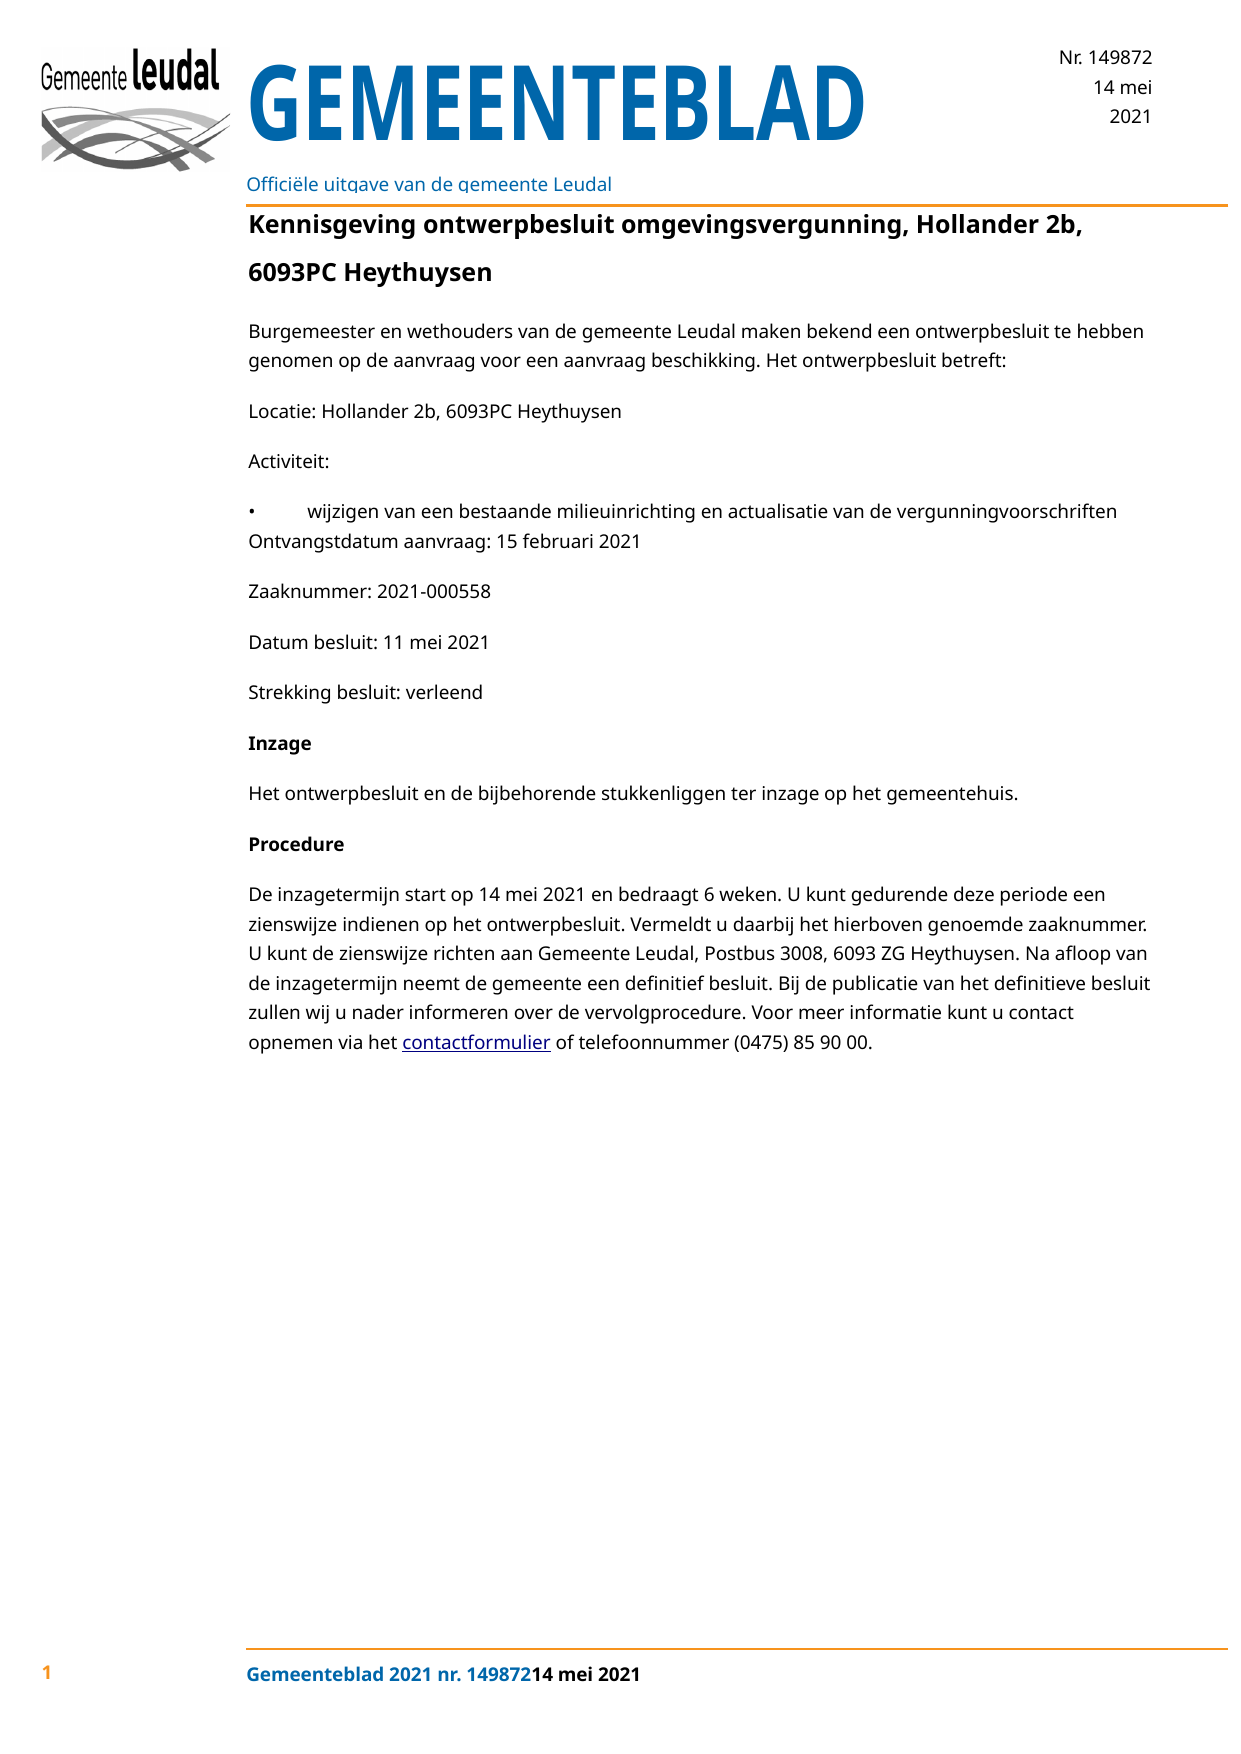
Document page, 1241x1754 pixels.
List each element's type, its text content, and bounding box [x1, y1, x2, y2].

text Datum besluit: 11 mei 2021 [248, 629, 1152, 655]
text Locatie: Hollander 2b, 6093PC Heythuysen [248, 398, 1152, 424]
text De inzagetermijn start op 14 mei 2021 en bedraagt 6 weken. U kunt gedurende deze periode een zienswijze indienen op het ontwerpbesluit. Vermeldt u daarbij het hierboven genoemde zaaknummer. U kunt de zienswijze richten aan Gemeente Leudal, Postbus 3008, 6093 ZG Heythuysen. Na afloop van de inzagetermijn neemt de gemeente een definitief besluit. Bij de publicatie van het definitieve besluit zullen wij u nader informeren over de vervolgprocedure. Voor meer informatie kunt u contact opnemen via het contactformulier of telefoonnummer (0475) 85 90 00. [248, 881, 1152, 1055]
text Het ontwerpbesluit en de bijbehorende stukkenliggen ter inzage op het gemeentehuis. [248, 780, 1152, 806]
text Ontvangstdatum aanvraag: 15 februari 2021 [248, 528, 1152, 554]
text Procedure [248, 831, 1152, 857]
text Inzage [248, 730, 1152, 756]
text Strekking besluit: verleend [248, 679, 1152, 705]
list wijzigen van een bestaande milieuinrichting en actualisatie van de vergunningvoorschriften [248, 499, 1152, 524]
picture [41, 47, 231, 172]
text Zaaknummer: 2021-000558 [248, 579, 1152, 604]
text Activiteit: [248, 448, 1152, 474]
text Kennisgeving ontwerpbesluit omgevingsvergunning, Hollander 2b, 6093PC Heythuysen [248, 207, 1152, 288]
text Burgemeester en wethouders van de gemeente Leudal maken bekend een ontwerpbesluit te hebben genomen op de aanvraag voor een aanvraag beschikking. Het ontwerpbesluit betreft: [248, 318, 1152, 373]
